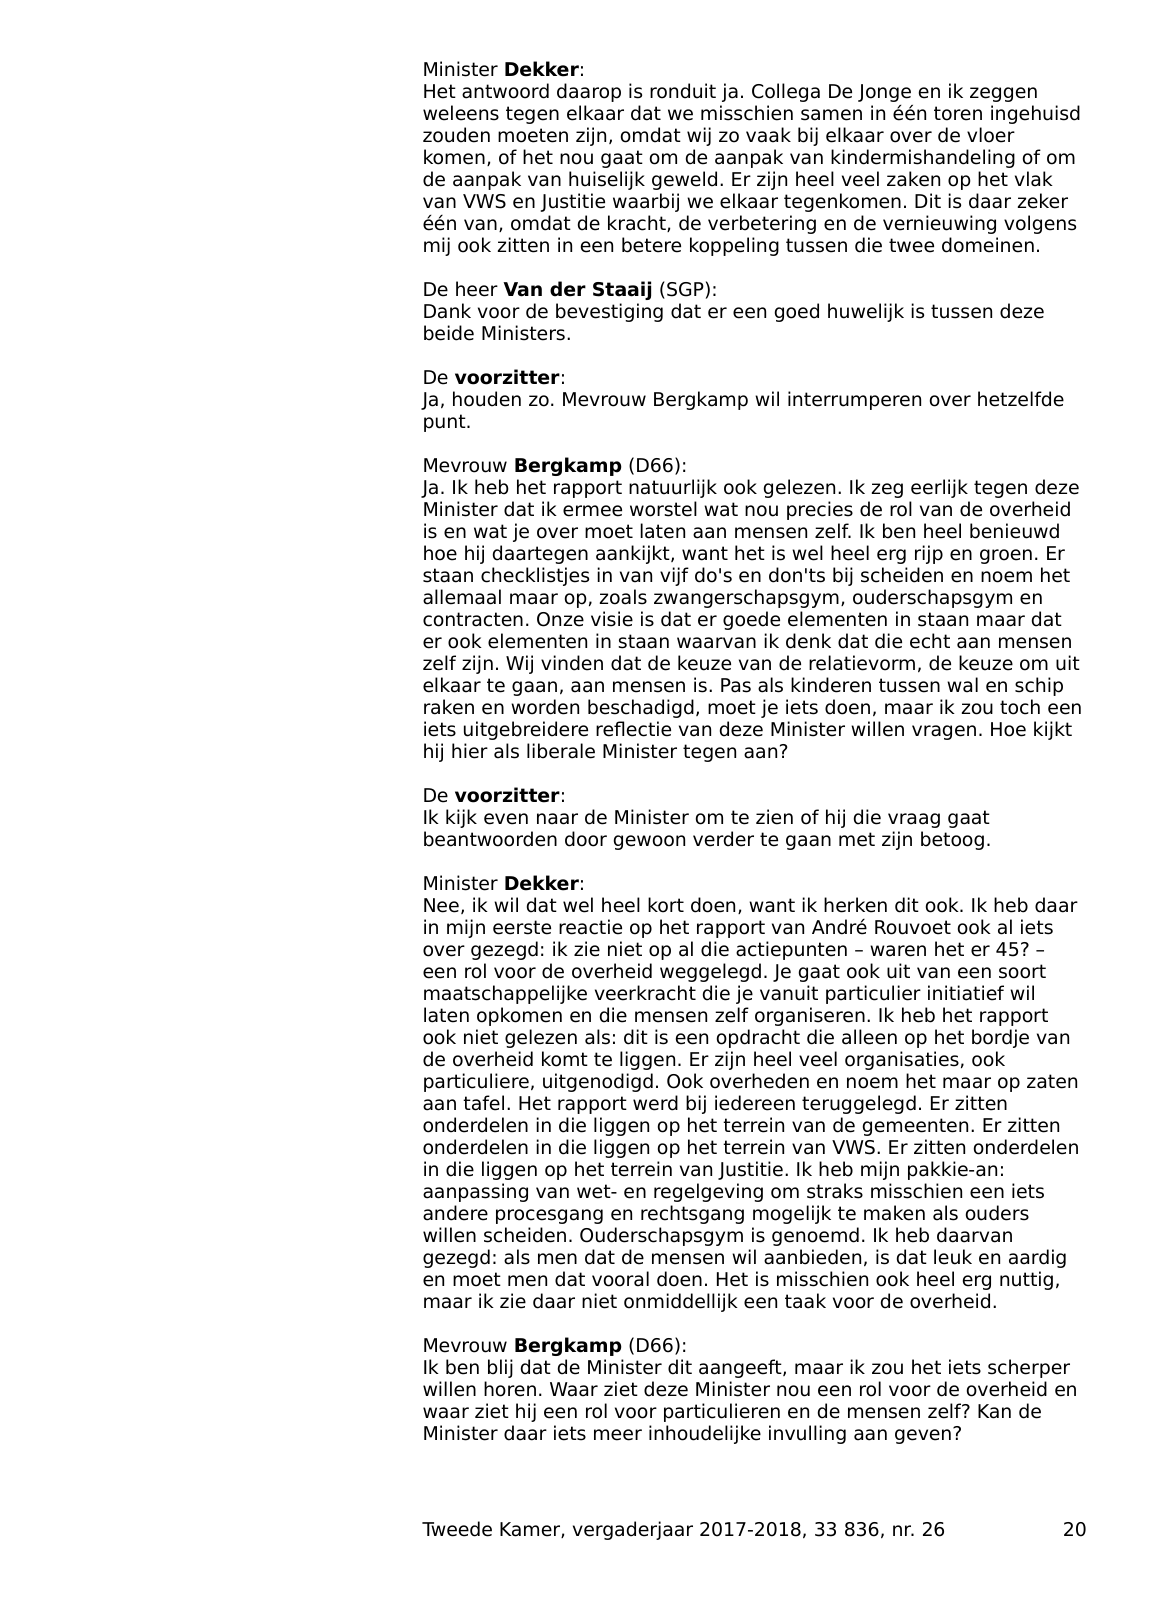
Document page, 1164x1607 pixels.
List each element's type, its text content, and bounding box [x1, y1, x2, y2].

text De voorzitter: [422, 367, 1087, 389]
text Minister Dekker: [422, 59, 1087, 81]
text Minister Dekker: [422, 873, 1087, 895]
text Ik ben blij dat de Minister dit aangeeft, maar ik zou het iets scherper willen horen. Waar ziet deze Minister nou een rol voor de overheid en waar ziet hij een rol voor particulieren en de mensen zelf? Kan de Minister daar iets meer inhoudelijke invulling aan geven? [422, 1357, 1087, 1445]
text Ik kijk even naar de Minister om te zien of hij die vraag gaat beantwoorden door gewoon verder te gaan met zijn betoog. [422, 807, 1087, 851]
text De voorzitter: [422, 785, 1087, 807]
text Mevrouw Bergkamp (D66): [422, 455, 1087, 477]
text Het antwoord daarop is ronduit ja. Collega De Jonge en ik zeggen weleens tegen elkaar dat we misschien samen in één toren ingehuisd zouden moeten zijn, omdat wij zo vaak bij elkaar over de vloer komen, of het nou gaat om de aanpak van kindermishandeling of om de aanpak van huiselijk geweld. Er zijn heel veel zaken op het vlak van VWS en Justitie waarbij we elkaar tegenkomen. Dit is daar zeker één van, omdat de kracht, de verbetering en de vernieuwing volgens mij ook zitten in een betere koppeling tussen die twee domeinen. [422, 81, 1087, 257]
text De heer Van der Staaij (SGP): [422, 279, 1087, 301]
text Nee, ik wil dat wel heel kort doen, want ik herken dit ook. Ik heb daar in mijn eerste reactie op het rapport van André Rouvoet ook al iets over gezegd: ik zie niet op al die actiepunten – waren het er 45? – een rol voor de overheid weggelegd. Je gaat ook uit van een soort maatschappelijke veerkracht die je vanuit particulier initiatief wil laten opkomen en die mensen zelf organiseren. Ik heb het rapport ook niet gelezen als: dit is een opdracht die alleen op het bordje van de overheid komt te liggen. Er zijn heel veel organisaties, ook particuliere, uitgenodigd. Ook overheden en noem het maar op zaten aan tafel. Het rapport werd bij iedereen teruggelegd. Er zitten onderdelen in die liggen op het terrein van de gemeenten. Er zitten onderdelen in die liggen op het terrein van VWS. Er zitten onderdelen in die liggen op het terrein van Justitie. Ik heb mijn pakkie-an: aanpassing van wet- en regelgeving om straks misschien een iets andere procesgang en rechtsgang mogelijk te maken als ouders willen scheiden. Ouderschapsgym is genoemd. Ik heb daarvan gezegd: als men dat de mensen wil aanbieden, is dat leuk en aardig en moet men dat vooral doen. Het is misschien ook heel erg nuttig, maar ik zie daar niet onmiddellijk een taak voor de overheid. [422, 895, 1087, 1313]
text Ja, houden zo. Mevrouw Bergkamp wil interrumperen over hetzelfde punt. [422, 389, 1087, 433]
text Dank voor de bevestiging dat er een goed huwelijk is tussen deze beide Ministers. [422, 301, 1087, 345]
text Mevrouw Bergkamp (D66): [422, 1335, 1087, 1357]
text Ja. Ik heb het rapport natuurlijk ook gelezen. Ik zeg eerlijk tegen deze Minister dat ik ermee worstel wat nou precies de rol van de overheid is en wat je over moet laten aan mensen zelf. Ik ben heel benieuwd hoe hij daartegen aankijkt, want het is wel heel erg rijp en groen. Er staan checklistjes in van vijf do's en don'ts bij scheiden en noem het allemaal maar op, zoals zwangerschapsgym, ouderschapsgym en contracten. Onze visie is dat er goede elementen in staan maar dat er ook elementen in staan waarvan ik denk dat die echt aan mensen zelf zijn. Wij vinden dat de keuze van de relatievorm, de keuze om uit elkaar te gaan, aan mensen is. Pas als kinderen tussen wal en schip raken en worden beschadigd, moet je iets doen, maar ik zou toch een iets uitgebreidere reflectie van deze Minister willen vragen. Hoe kijkt hij hier als liberale Minister tegen aan? [422, 477, 1087, 763]
